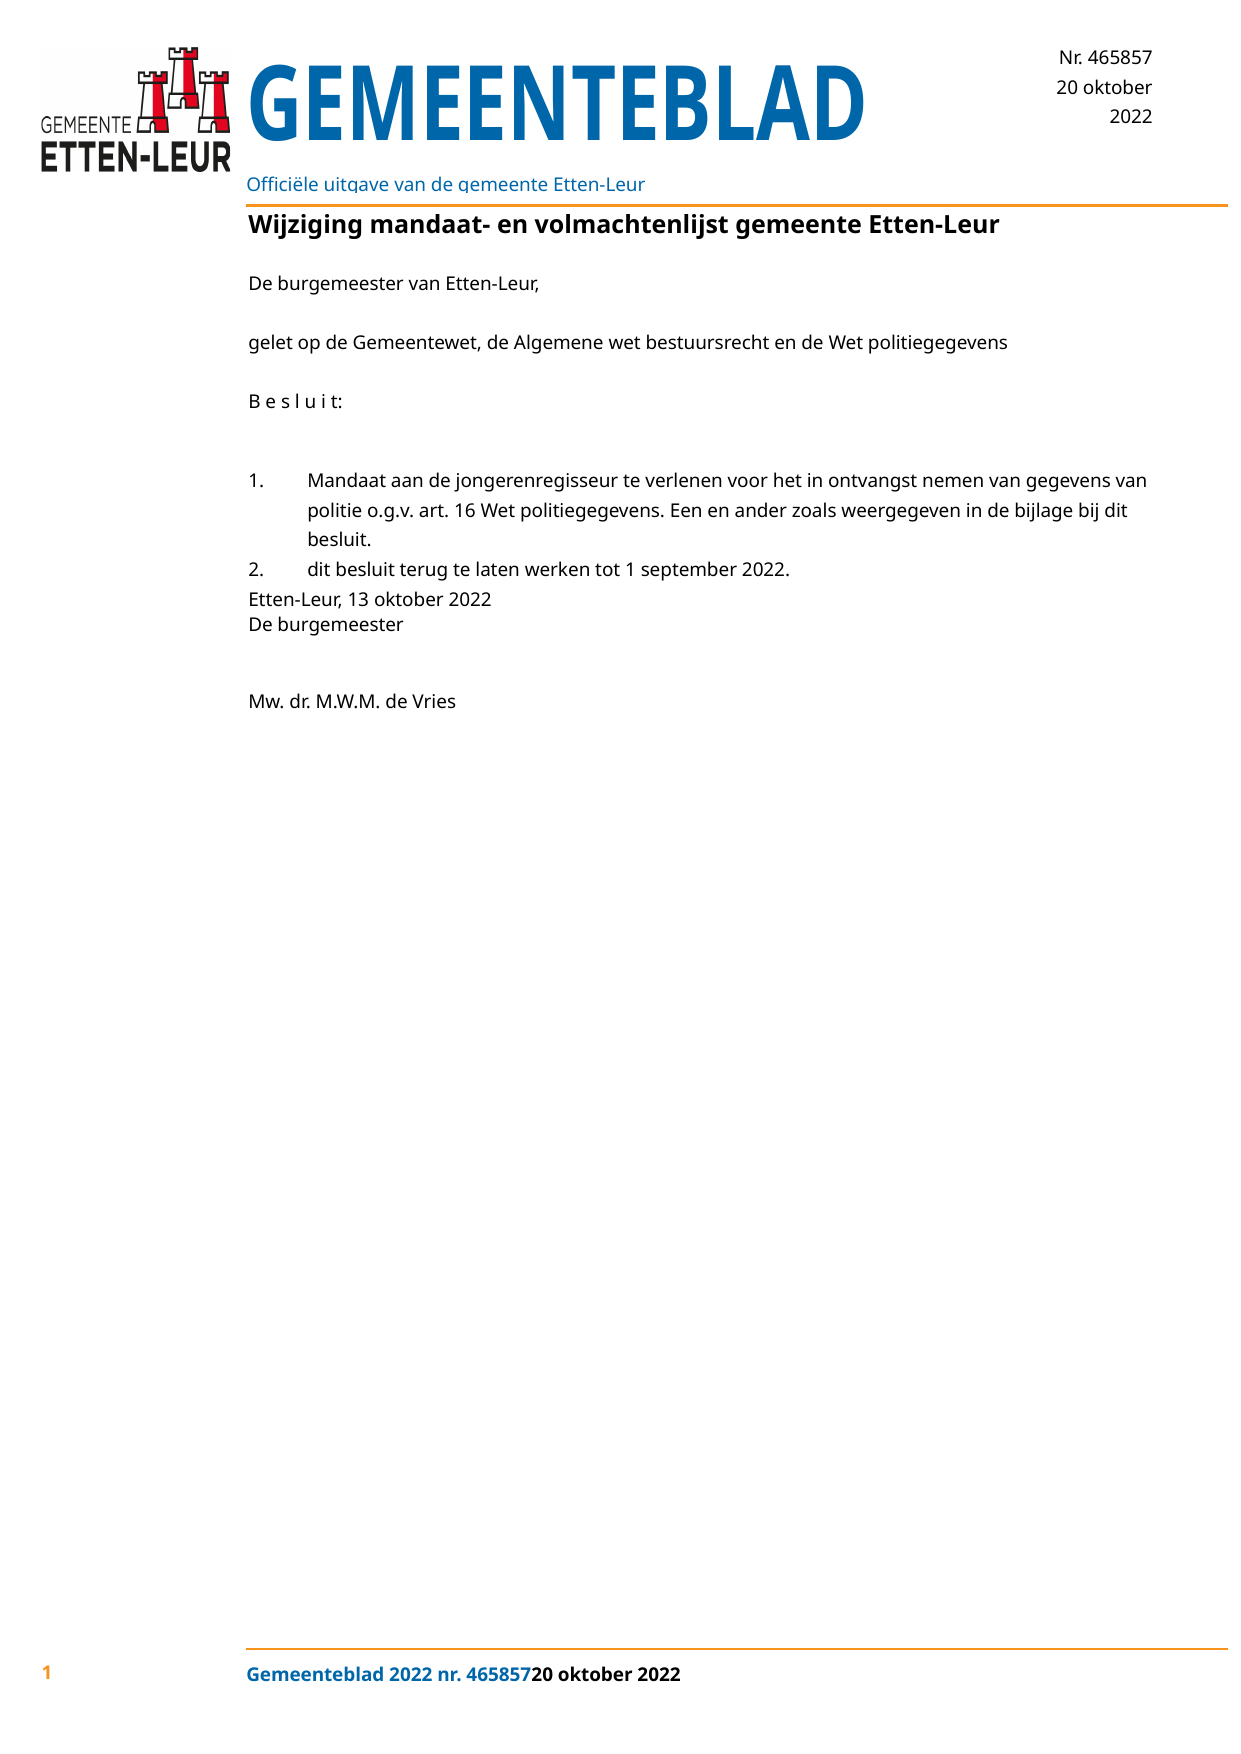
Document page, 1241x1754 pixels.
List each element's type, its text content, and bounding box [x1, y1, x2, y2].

text De burgemeester van Etten-Leur, [248, 270, 1152, 296]
text B e s l u i t: [248, 389, 1152, 414]
picture [41, 47, 231, 172]
text Mw. dr. M.W.M. de Vries [248, 689, 1152, 714]
list dit besluit terug te laten werken tot 1 september 2022. [248, 556, 1152, 582]
text gelet op de Gemeentewet, de Algemene wet bestuursrecht en de Wet politiegegevens [248, 329, 1152, 355]
text Wijziging mandaat- en volmachtenlijst gemeente Etten-Leur [248, 207, 1152, 241]
list Mandaat aan de jongerenregisseur te verlenen voor het in ontvangst nemen van gegevens van politie o.g.v. art. 16 Wet politiegegevens. Een en ander zoals weergegeven in de bijlage bij dit besluit. [248, 467, 1152, 552]
text De burgemeester [248, 612, 1152, 637]
text Etten-Leur, 13 oktober 2022 [248, 586, 1152, 612]
